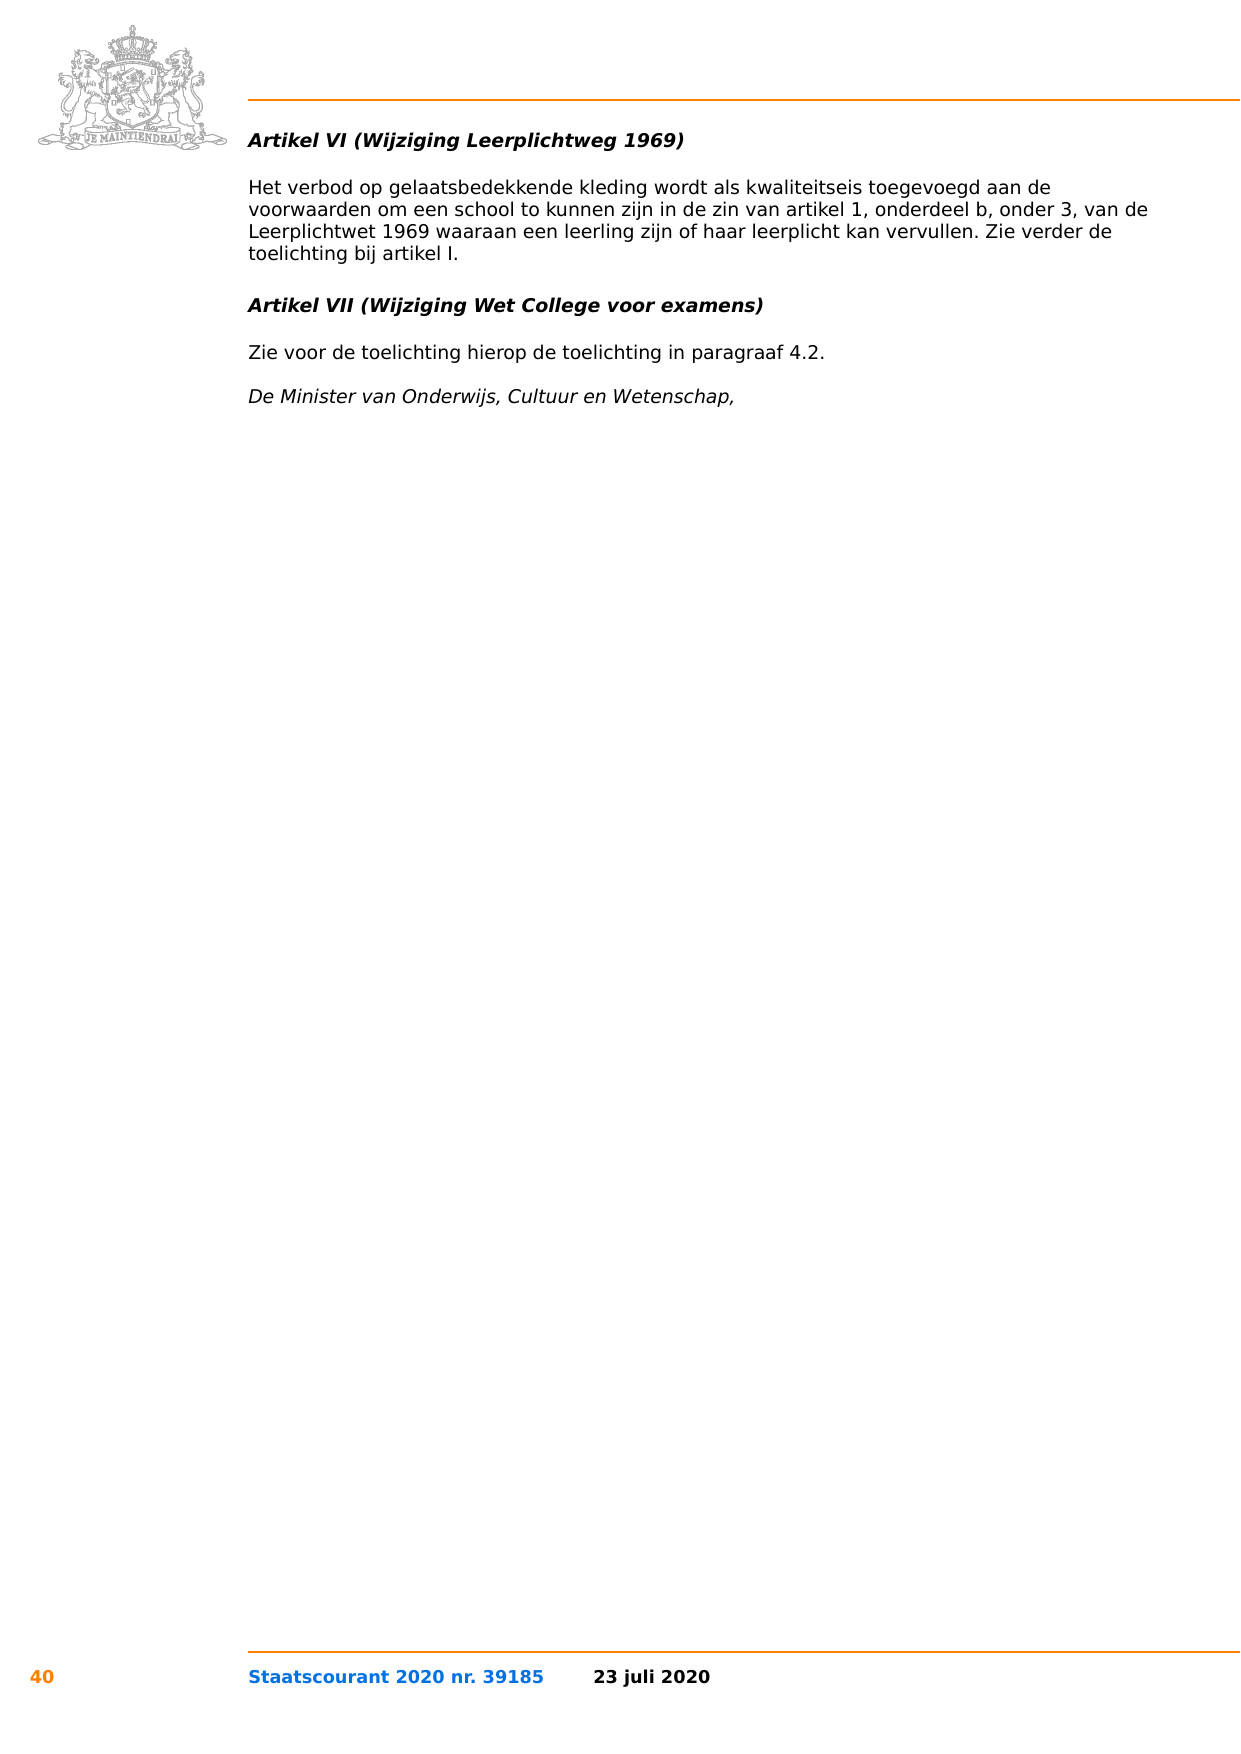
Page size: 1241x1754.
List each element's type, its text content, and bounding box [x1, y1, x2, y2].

subtitle Artikel VI (Wijziging Leerplichtweg 1969) [248, 130, 1163, 152]
subtitle Artikel VII (Wijziging Wet College voor examens) [248, 295, 1163, 317]
picture [38, 25, 227, 150]
text Zie voor de toelichting hierop de toelichting in paragraaf 4.2. [248, 342, 1163, 364]
text De Minister van Onderwijs, Cultuur en Wetenschap, [248, 386, 1163, 408]
text Het verbod op gelaatsbedekkende kleding wordt als kwaliteitseis toegevoegd aan de voorwaarden om een school to kunnen zijn in de zin van artikel 1, onderdeel b, onder 3, van de Leerplichtwet 1969 waaraan een leerling zijn of haar leerplicht kan vervullen. Zie verder de toelichting bij artikel I. [248, 177, 1163, 265]
